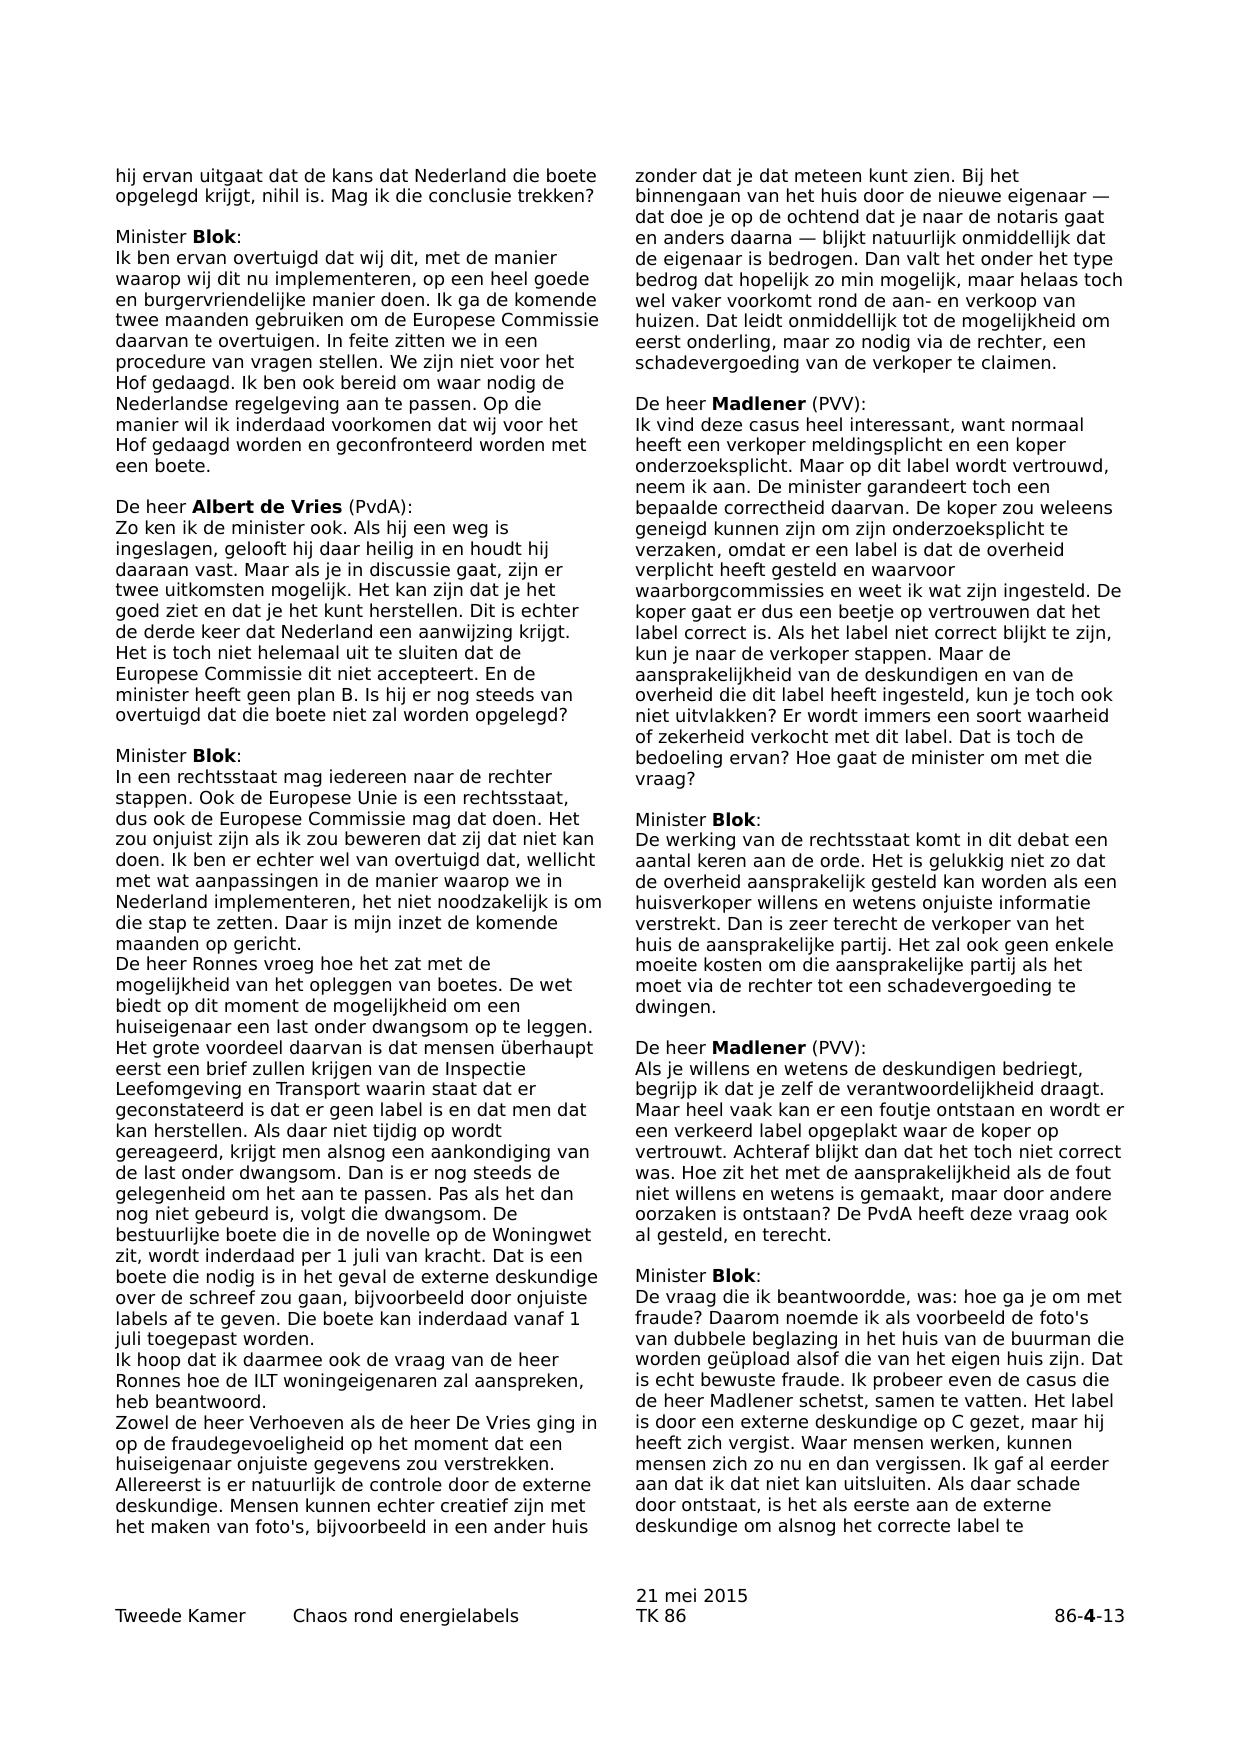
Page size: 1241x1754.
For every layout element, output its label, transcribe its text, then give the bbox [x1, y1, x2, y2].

text De heer Albert de Vries (PvdA): [115, 497, 605, 518]
text Zowel de heer Verhoeven als de heer De Vries ging in op de fraudegevoeligheid op het moment dat een huiseigenaar onjuiste gegevens zou verstrekken. Allereerst is er natuurlijk de controle door de externe deskundige. Mensen kunnen echter creatief zijn met het maken van foto's, bijvoorbeeld in een ander huis [115, 1412, 605, 1537]
text Ik vind deze casus heel interessant, want normaal heeft een verkoper meldingsplicht en een koper onderzoeksplicht. Maar op dit label wordt vertrouwd, neem ik aan. De minister garandeert toch een bepaalde correctheid daarvan. De koper zou weleens geneigd kunnen zijn om zijn onderzoeksplicht te verzaken, omdat er een label is dat de overheid verplicht heeft gesteld en waarvoor waarborgcommissies en weet ik wat zijn ingesteld. De koper gaat er dus een beetje op vertrouwen dat het label correct is. Als het label niet correct blijkt te zijn, kun je naar de verkoper stappen. Maar de aansprakelijkheid van de deskundigen en van de overheid die dit label heeft ingesteld, kun je toch ook niet uitvlakken? Er wordt immers een soort waarheid of zekerheid verkocht met dit label. Dat is toch de bedoeling ervan? Hoe gaat de minister om met die vraag? [635, 414, 1125, 789]
text Ik hoop dat ik daarmee ook de vraag van de heer Ronnes hoe de ILT woningeigenaren zal aanspreken, heb beantwoord. [115, 1350, 605, 1412]
text De heer Ronnes vroeg hoe het zat met de mogelijkheid van het opleggen van boetes. De wet biedt op dit moment de mogelijkheid om een huiseigenaar een last onder dwangsom op te leggen. Het grote voordeel daarvan is dat mensen überhaupt eerst een brief zullen krijgen van de Inspectie Leefomgeving en Transport waarin staat dat er geconstateerd is dat er geen label is en dat men dat kan herstellen. Als daar niet tijdig op wordt gereageerd, krijgt men alsnog een aankondiging van de last onder dwangsom. Dan is er nog steeds de gelegenheid om het aan te passen. Pas als het dan nog niet gebeurd is, volgt die dwangsom. De bestuurlijke boete die in de novelle op de Woningwet zit, wordt inderdaad per 1 juli van kracht. Dat is een boete die nodig is in het geval de externe deskundige over de schreef zou gaan, bijvoorbeeld door onjuiste labels af te geven. Die boete kan inderdaad vanaf 1 juli toegepast worden. [115, 954, 605, 1350]
text De werking van de rechtsstaat komt in dit debat een aantal keren aan de orde. Het is gelukkig niet zo dat de overheid aansprakelijk gesteld kan worden als een huisverkoper willens en wetens onjuiste informatie verstrekt. Dan is zeer terecht de verkoper van het huis de aansprakelijke partij. Het zal ook geen enkele moeite kosten om die aansprakelijke partij als het moet via de rechter tot een schadevergoeding te dwingen. [635, 830, 1125, 1018]
text Minister Blok: [635, 1266, 1125, 1287]
text Als je willens en wetens de deskundigen bedriegt, begrijp ik dat je zelf de verantwoordelijkheid draagt. Maar heel vaak kan er een foutje ontstaan en wordt er een verkeerd label opgeplakt waar de koper op vertrouwt. Achteraf blijkt dan dat het toch niet correct was. Hoe zit het met de aansprakelijkheid als de fout niet willens en wetens is gemaakt, maar door andere oorzaken is ontstaan? De PvdA heeft deze vraag ook al gesteld, en terecht. [635, 1058, 1125, 1246]
text Zo ken ik de minister ook. Als hij een weg is ingeslagen, gelooft hij daar heilig in en houdt hij daaraan vast. Maar als je in discussie gaat, zijn er twee uitkomsten mogelijk. Het kan zijn dat je het goed ziet en dat je het kunt herstellen. Dit is echter de derde keer dat Nederland een aanwijzing krijgt. Het is toch niet helemaal uit te sluiten dat de Europese Commissie dit niet accepteert. En de minister heeft geen plan B. Is hij er nog steeds van overtuigd dat die boete niet zal worden opgelegd? [115, 518, 605, 726]
text In een rechtsstaat mag iedereen naar de rechter stappen. Ook de Europese Unie is een rechtsstaat, dus ook de Europese Commissie mag dat doen. Het zou onjuist zijn als ik zou beweren dat zij dat niet kan doen. Ik ben er echter wel van overtuigd dat, wellicht met wat aanpassingen in de manier waarop we in Nederland implementeren, het niet noodzakelijk is om die stap te zetten. Daar is mijn inzet de komende maanden op gericht. [115, 767, 605, 954]
text Minister Blok: [115, 227, 605, 248]
text De vraag die ik beantwoordde, was: hoe ga je om met fraude? Daarom noemde ik als voorbeeld de foto's van dubbele beglazing in het huis van de buurman die worden geüpload alsof die van het eigen huis zijn. Dat is echt bewuste fraude. Ik probeer even de casus die de heer Madlener schetst, samen te vatten. Het label is door een externe deskundige op C gezet, maar hij heeft zich vergist. Waar mensen werken, kunnen mensen zich zo nu en dan vergissen. Ik gaf al eerder aan dat ik dat niet kan uitsluiten. Als daar schade door ontstaat, is het als eerste aan de externe deskundige om alsnog het correcte label te [635, 1287, 1125, 1537]
text De heer Madlener (PVV): [635, 1038, 1125, 1058]
text Ik ben ervan overtuigd dat wij dit, met de manier waarop wij dit nu implementeren, op een heel goede en burgervriendelijke manier doen. Ik ga de komende twee maanden gebruiken om de Europese Commissie daarvan te overtuigen. In feite zitten we in een procedure van vragen stellen. We zijn niet voor het Hof gedaagd. Ik ben ook bereid om waar nodig de Nederlandse regelgeving aan te passen. Op die manier wil ik inderdaad voorkomen dat wij voor het Hof gedaagd worden en geconfronteerd worden met een boete. [115, 248, 605, 477]
text Minister Blok: [635, 809, 1125, 830]
text zonder dat je dat meteen kunt zien. Bij het binnengaan van het huis door de nieuwe eigenaar — dat doe je op de ochtend dat je naar de notaris gaat en anders daarna — blijkt natuurlijk onmiddellijk dat de eigenaar is bedrogen. Dan valt het onder het type bedrog dat hopelijk zo min mogelijk, maar helaas toch wel vaker voorkomt rond de aan- en verkoop van huizen. Dat leidt onmiddellijk tot de mogelijkheid om eerst onderling, maar zo nodig via de rechter, een schadevergoeding van de verkoper te claimen. [635, 165, 1125, 374]
text hij ervan uitgaat dat de kans dat Nederland die boete opgelegd krijgt, nihil is. Mag ik die conclusie trekken? [115, 165, 605, 207]
text Minister Blok: [115, 746, 605, 767]
text De heer Madlener (PVV): [635, 394, 1125, 414]
